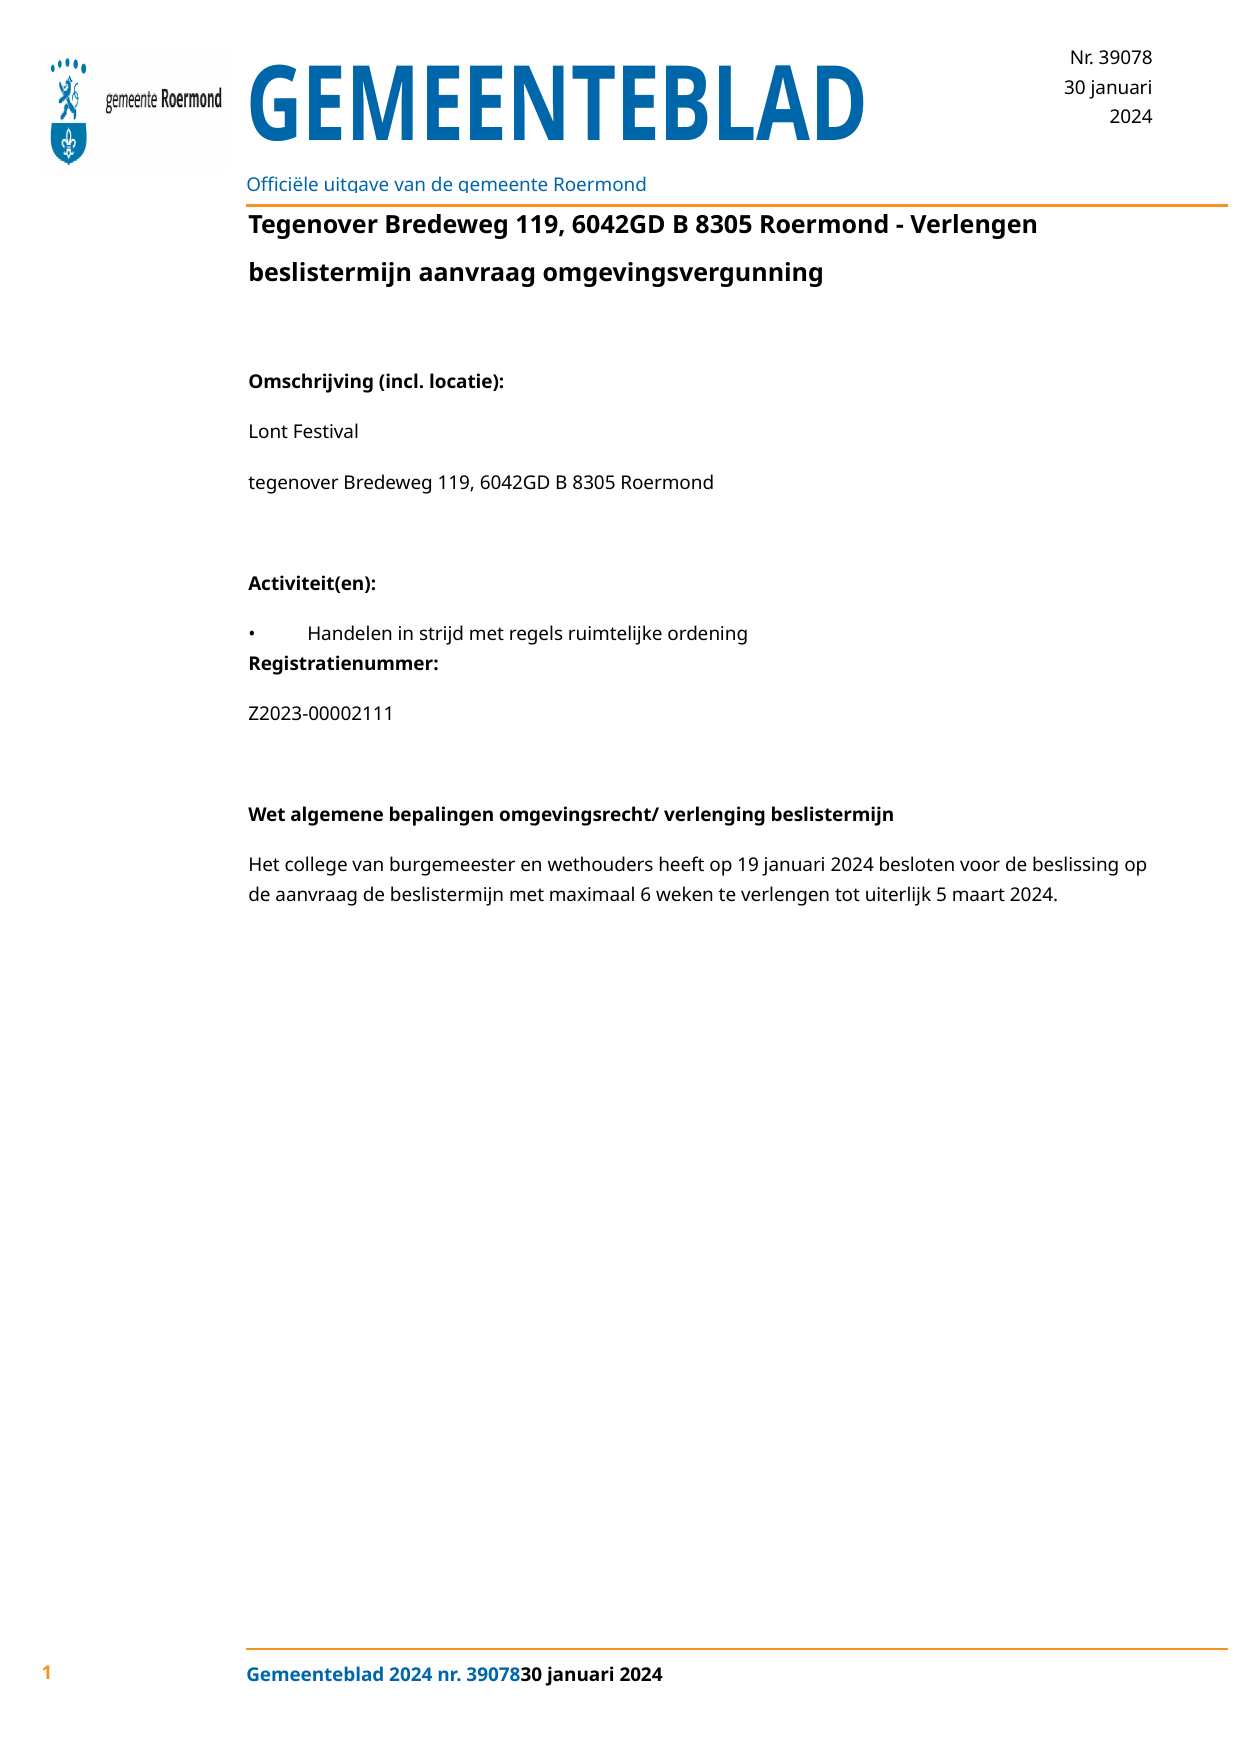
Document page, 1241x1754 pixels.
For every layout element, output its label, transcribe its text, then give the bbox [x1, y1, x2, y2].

text Lont Festival [248, 419, 1152, 444]
text Tegenover Bredeweg 119, 6042GD B 8305 Roermond - Verlengen beslistermijn aanvraag omgevingsvergunning [248, 207, 1152, 288]
list Handelen in strijd met regels ruimtelijke ordening [248, 620, 1152, 646]
text Wet algemene bepalingen omgevingsrecht/ verlenging beslistermijn [248, 801, 1152, 827]
text Het college van burgemeester en wethouders heeft op 19 januari 2024 besloten voor de beslissing op de aanvraag de beslistermijn met maximaal 6 weken te verlengen tot uiterlijk 5 maart 2024. [248, 852, 1152, 907]
text Registratienummer: [248, 650, 1152, 676]
text tegenover Bredeweg 119, 6042GD B 8305 Roermond [248, 469, 1152, 495]
text Z2023-00002111 [248, 700, 1152, 726]
text Omschrijving (incl. locatie): [248, 368, 1152, 394]
picture [41, 47, 231, 172]
text Activiteit(en): [248, 570, 1152, 596]
